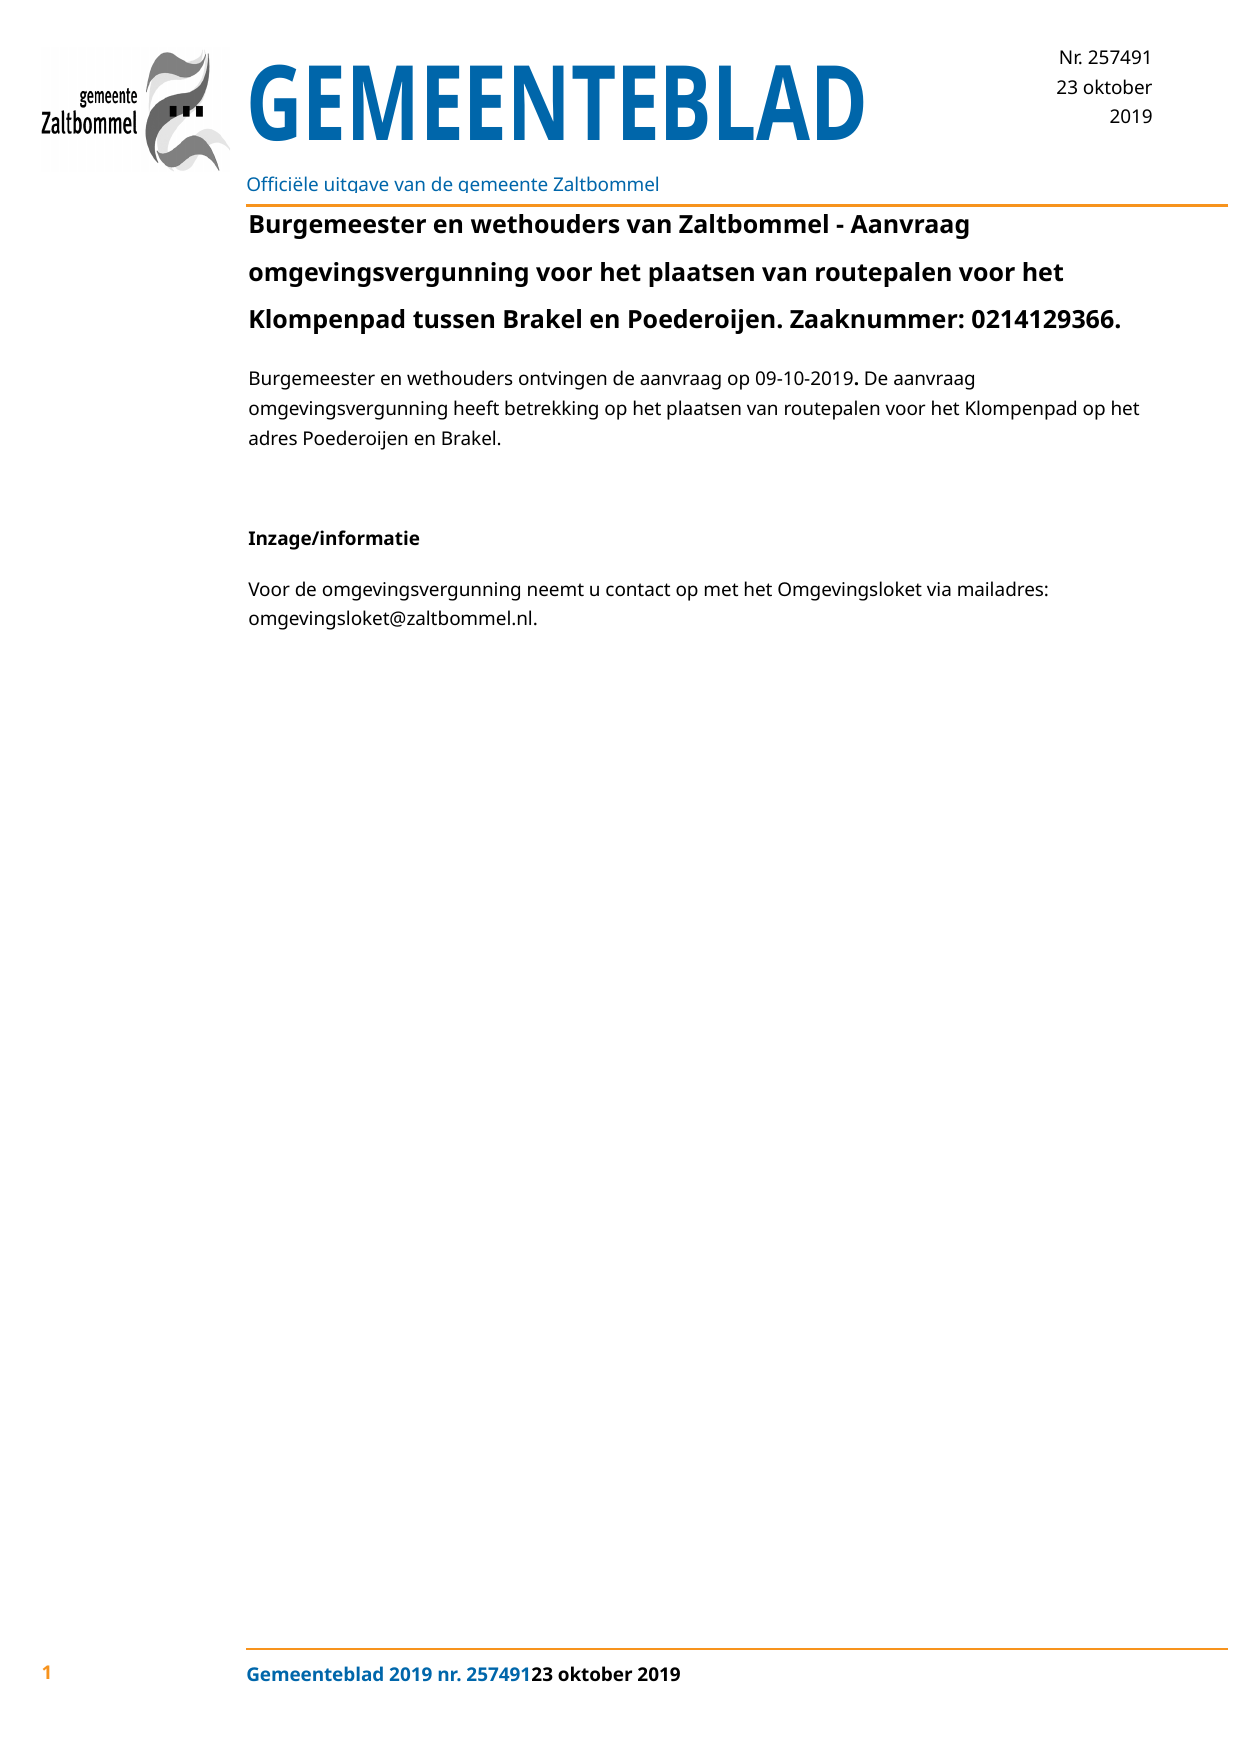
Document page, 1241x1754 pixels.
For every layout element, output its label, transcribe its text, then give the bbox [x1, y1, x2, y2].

text Inzage/informatie [248, 526, 1152, 551]
text Voor de omgevingsvergunning neemt u contact op met het Omgevingsloket via mailadres: omgevingsloket@zaltbommel.nl. [248, 576, 1152, 631]
text Burgemeester en wethouders van Zaltbommel - Aanvraag omgevingsvergunning voor het plaatsen van routepalen voor het Klompenpad tussen Brakel en Poederoijen. Zaaknummer: 0214129366. [248, 207, 1152, 336]
picture [41, 47, 231, 172]
text Burgemeester en wethouders ontvingen de aanvraag op 09-10-2019. De aanvraag omgevingsvergunning heeft betrekking op het plaatsen van routepalen voor het Klompenpad op het adres Poederoijen en Brakel. [248, 366, 1152, 450]
